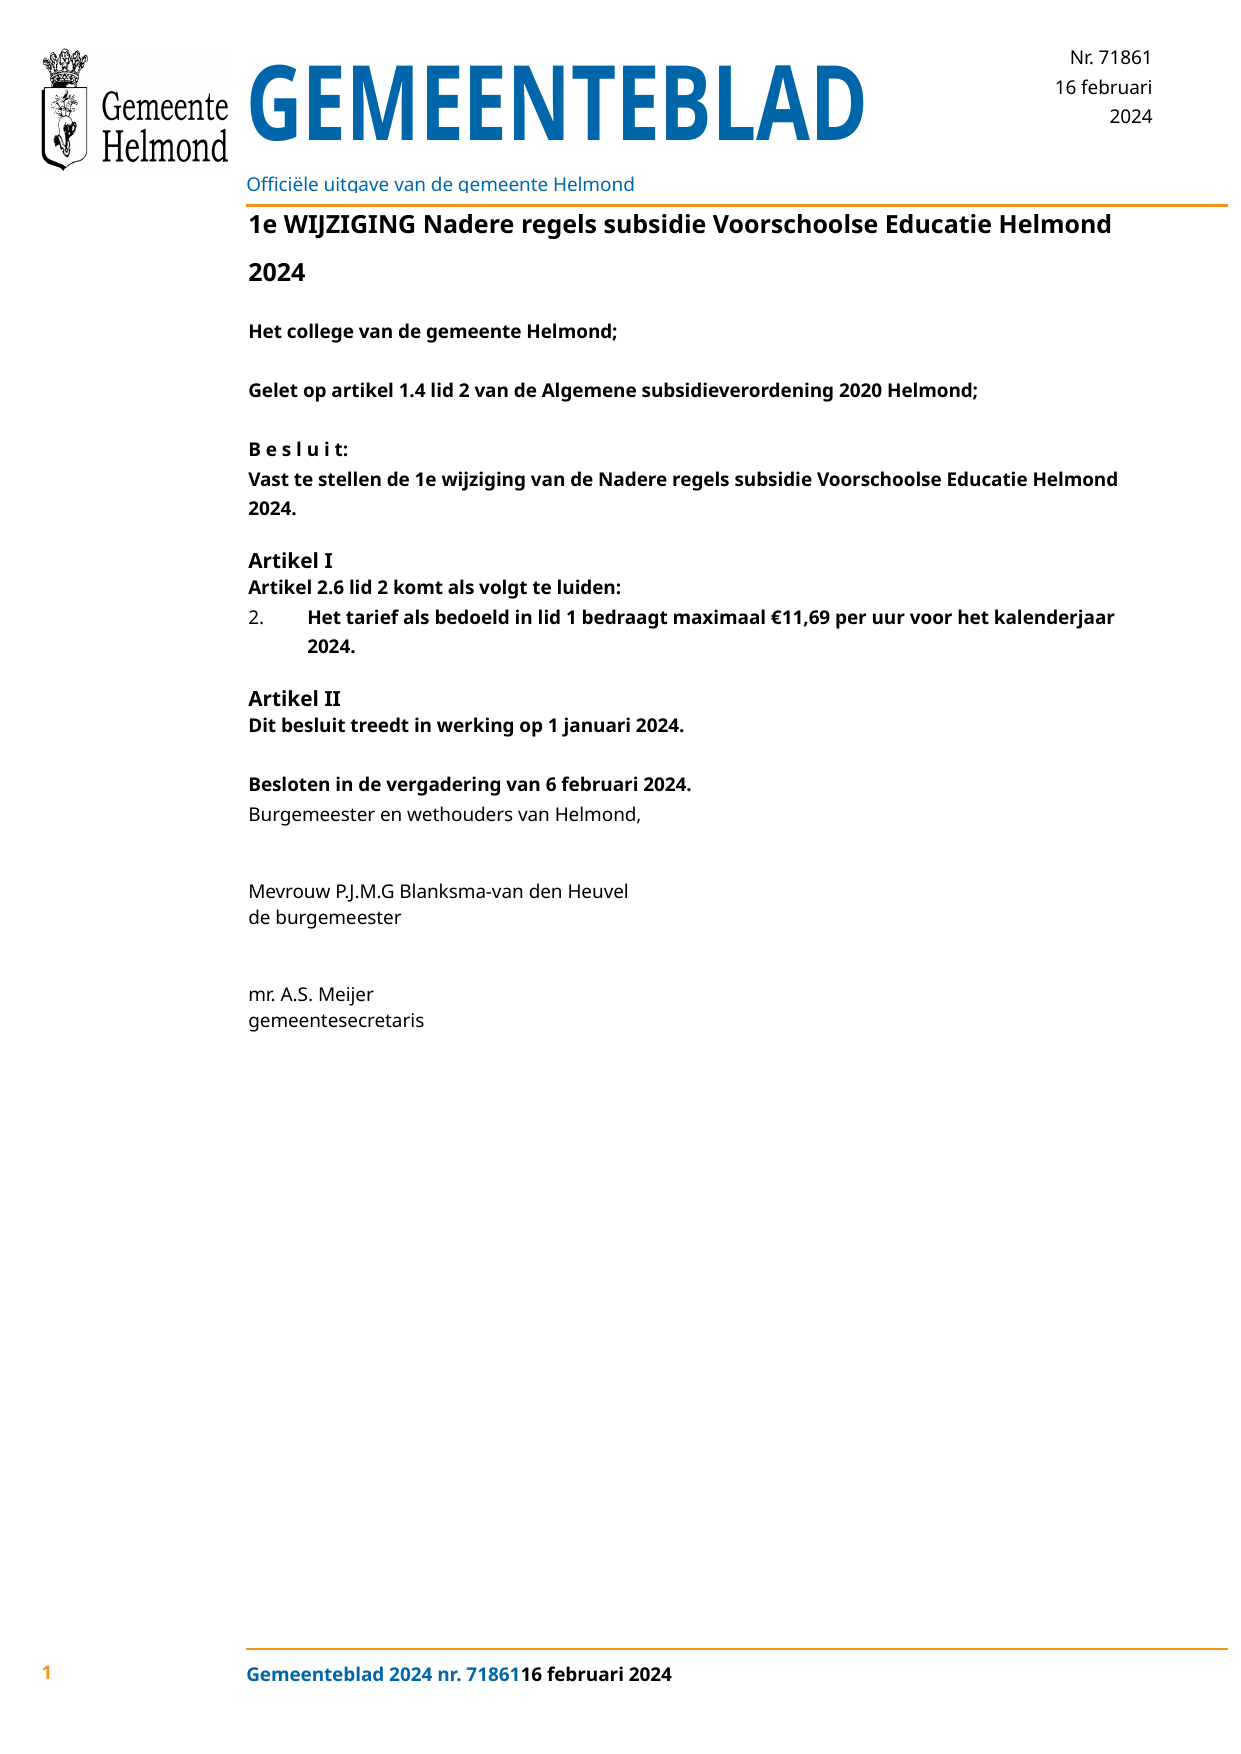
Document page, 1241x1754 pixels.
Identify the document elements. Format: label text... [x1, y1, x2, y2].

text Mevrouw P.J.M.G Blanksma-van den Heuvel [248, 878, 1152, 904]
list Het tarief als bedoeld in lid 1 bedraagt maximaal €11,69 per uur voor het kalenderjaar 2024. [248, 604, 1152, 659]
text de burgemeester [248, 904, 1152, 930]
text Vast te stellen de 1e wijziging van de Nadere regels subsidie Voorschoolse Educatie Helmond 2024. [248, 466, 1152, 521]
text Dit besluit treedt in werking op 1 januari 2024. [248, 712, 1152, 738]
text Artikel II [248, 684, 1152, 712]
text Burgemeester en wethouders van Helmond, [248, 801, 1152, 827]
text Artikel I [248, 546, 1152, 574]
text Artikel 2.6 lid 2 komt als volgt te luiden: [248, 574, 1152, 600]
text Het college van de gemeente Helmond; [248, 318, 1152, 344]
text Besloten in de vergadering van 6 februari 2024. [248, 771, 1152, 797]
text gemeentesecretaris [248, 1007, 1152, 1033]
text Gelet op artikel 1.4 lid 2 van de Algemene subsidieverordening 2020 Helmond; [248, 377, 1152, 403]
picture [41, 47, 231, 172]
text 1e WIJZIGING Nadere regels subsidie Voorschoolse Educatie Helmond 2024 [248, 207, 1152, 288]
text B e s l u i t: [248, 436, 1152, 462]
text mr. A.S. Meijer [248, 981, 1152, 1007]
